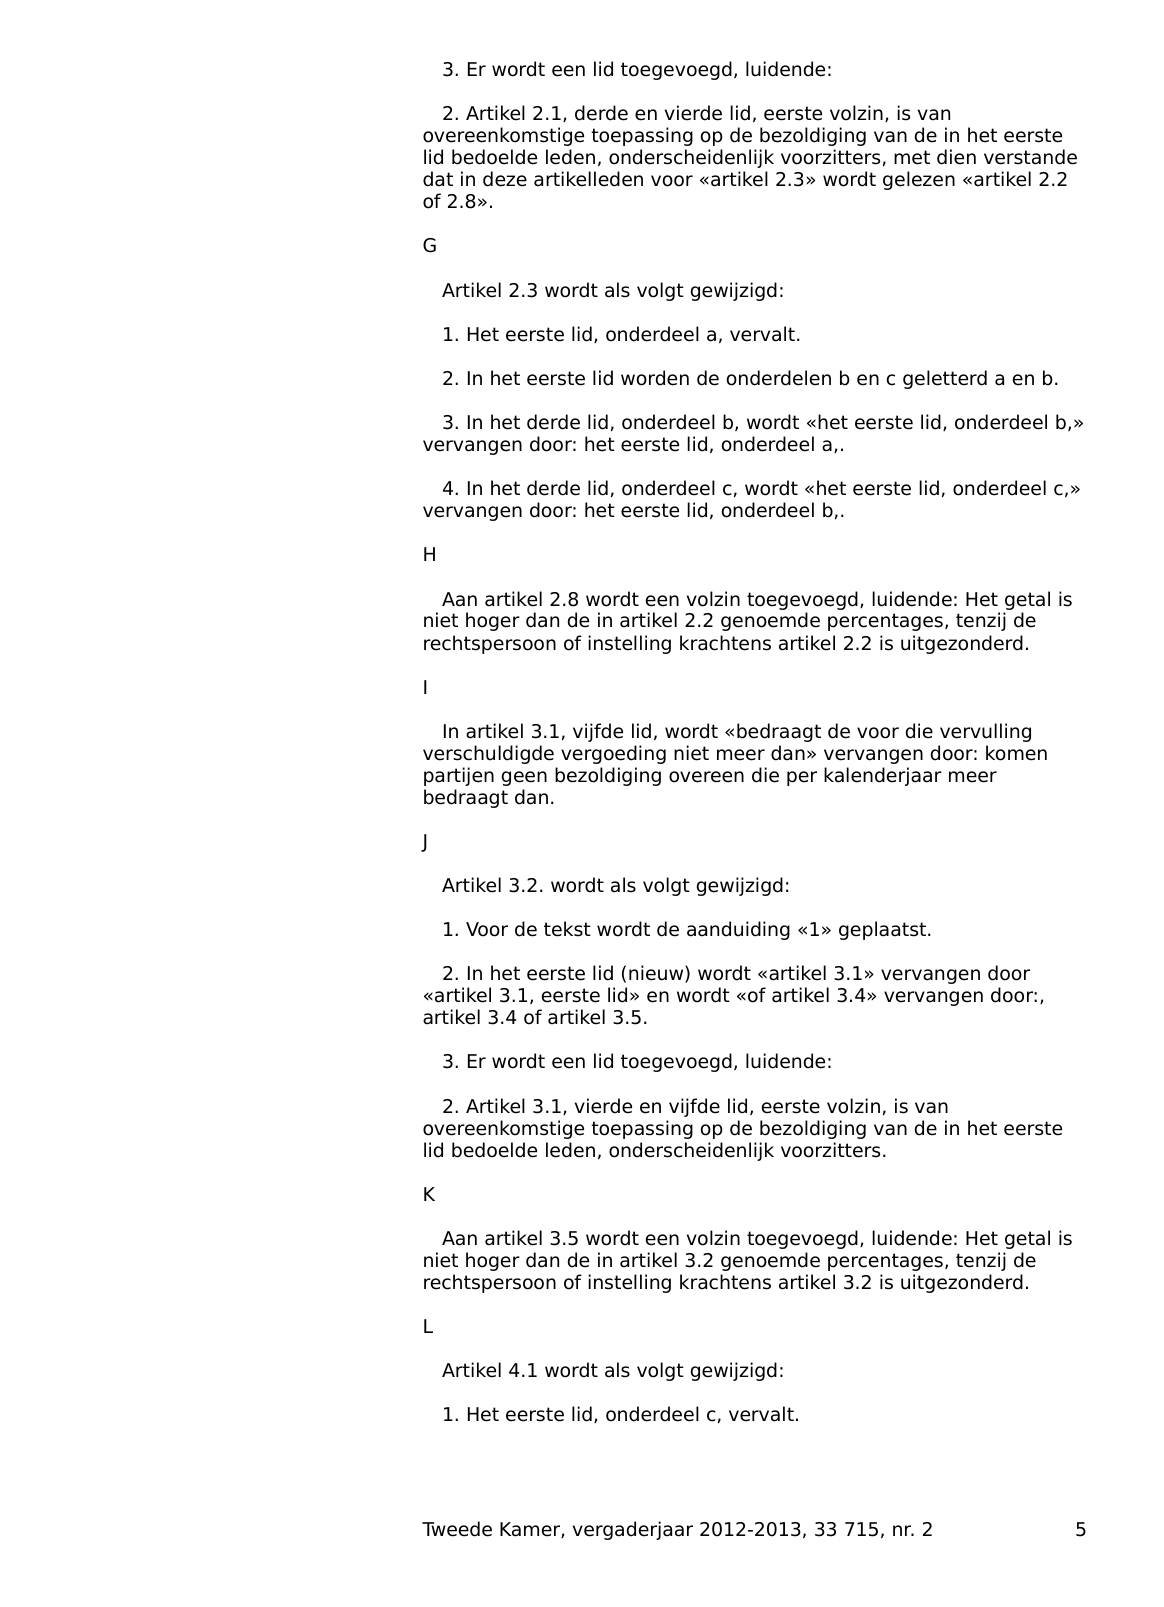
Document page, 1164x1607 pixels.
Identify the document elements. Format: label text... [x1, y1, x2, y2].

text 2. Artikel 3.1, vierde en vijfde lid, eerste volzin, is van overeenkomstige toepassing op de bezoldiging van de in het eerste lid bedoelde leden, onderscheidenlijk voorzitters. [422, 1096, 1087, 1162]
text Artikel 4.1 wordt als volgt gewijzigd: [422, 1360, 1087, 1382]
text 1. Het eerste lid, onderdeel c, vervalt. [422, 1404, 1087, 1426]
text H [422, 544, 1087, 566]
text 1. Voor de tekst wordt de aanduiding «1» geplaatst. [422, 919, 1087, 941]
text 3. In het derde lid, onderdeel b, wordt «het eerste lid, onderdeel b,» vervangen door: het eerste lid, onderdeel a,. [422, 412, 1087, 456]
text 1. Het eerste lid, onderdeel a, vervalt. [422, 324, 1087, 346]
text Artikel 2.3 wordt als volgt gewijzigd: [422, 279, 1087, 301]
text 2. Artikel 2.1, derde en vierde lid, eerste volzin, is van overeenkomstige toepassing op de bezoldiging van de in het eerste lid bedoelde leden, onderscheidenlijk voorzitters, met dien verstande dat in deze artikelleden voor «artikel 2.3» wordt gelezen «artikel 2.2 of 2.8». [422, 103, 1087, 213]
text 2. In het eerste lid worden de onderdelen b en c geletterd a en b. [422, 368, 1087, 390]
text Aan artikel 2.8 wordt een volzin toegevoegd, luidende: Het getal is niet hoger dan de in artikel 2.2 genoemde percentages, tenzij de rechtspersoon of instelling krachtens artikel 2.2 is uitgezonderd. [422, 588, 1087, 654]
text L [422, 1316, 1087, 1338]
text Aan artikel 3.5 wordt een volzin toegevoegd, luidende: Het getal is niet hoger dan de in artikel 3.2 genoemde percentages, tenzij de rechtspersoon of instelling krachtens artikel 3.2 is uitgezonderd. [422, 1228, 1087, 1294]
text 2. In het eerste lid (nieuw) wordt «artikel 3.1» vervangen door «artikel 3.1, eerste lid» en wordt «of artikel 3.4» vervangen door:, artikel 3.4 of artikel 3.5. [422, 963, 1087, 1029]
text 4. In het derde lid, onderdeel c, wordt «het eerste lid, onderdeel c,» vervangen door: het eerste lid, onderdeel b,. [422, 478, 1087, 522]
text I [422, 677, 1087, 698]
text Artikel 3.2. wordt als volgt gewijzigd: [422, 875, 1087, 897]
text G [422, 235, 1087, 257]
text 3. Er wordt een lid toegevoegd, luidende: [422, 59, 1087, 81]
text 3. Er wordt een lid toegevoegd, luidende: [422, 1051, 1087, 1073]
text K [422, 1184, 1087, 1206]
text J [422, 831, 1087, 853]
text In artikel 3.1, vijfde lid, wordt «bedraagt de voor die vervulling verschuldigde vergoeding niet meer dan» vervangen door: komen partijen geen bezoldiging overeen die per kalenderjaar meer bedraagt dan. [422, 721, 1087, 809]
